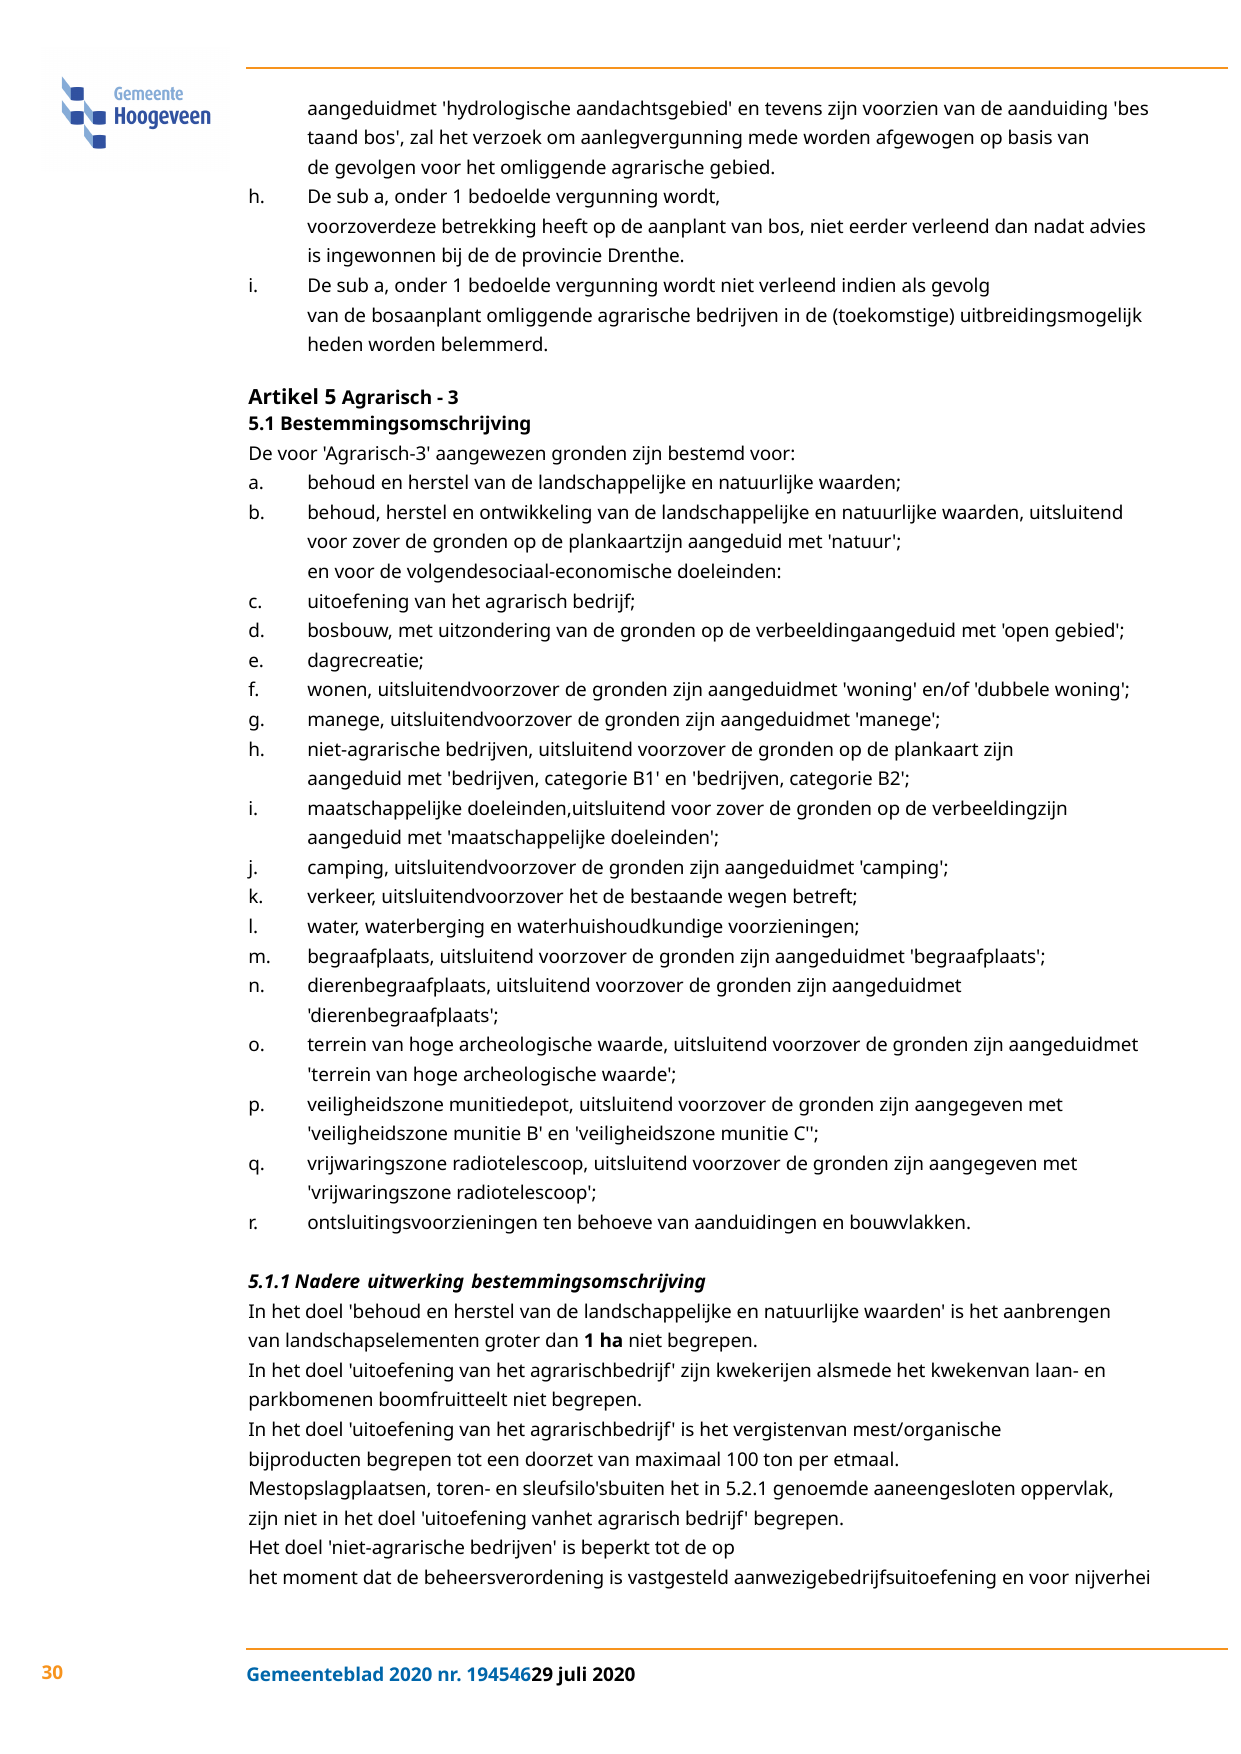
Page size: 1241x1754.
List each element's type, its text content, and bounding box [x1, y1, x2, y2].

text In het doel 'uitoefening van het agrarischbedrijf' zijn kwekerijen alsmede het kwekenvan laan- en parkbomenen boomfruitteelt niet begrepen. [248, 1357, 1152, 1412]
text In het doel 'uitoefening van het agrarischbedrijf' is het vergistenvan mest/organische bijproducten begrepen tot een doorzet van maximaal 100 ton per etmaal. [248, 1416, 1152, 1471]
list vrijwaringszone radiotelescoop, uitsluitend voorzover de gronden zijn aangegeven met 'vrijwaringszone radiotelescoop'; [248, 1150, 1152, 1205]
list wonen, uitsluitendvoorzover de gronden zijn aangeduidmet 'woning' en/of 'dubbele woning'; [248, 677, 1152, 702]
list terrein van hoge archeologische waarde, uitsluitend voorzover de gronden zijn aangeduidmet 'terrein van hoge archeologische waarde'; [248, 1032, 1152, 1087]
list dagrecreatie; [248, 647, 1152, 673]
text 5.1 Bestemmingsomschrijving [248, 410, 1152, 436]
list maatschappelijke doeleinden,uitsluitend voor zover de gronden op de verbeeldingzijn aangeduid met 'maatschappelijke doeleinden'; [248, 795, 1152, 850]
list veiligheidszone munitiedepot, uitsluitend voorzover de gronden zijn aangegeven met 'veiligheidszone munitie B' en 'veiligheidszone munitie C''; [248, 1091, 1152, 1146]
list behoud en herstel van de landschappelijke en natuurlijke waarden; [248, 469, 1152, 495]
text Het doel 'niet-agrarische bedrijven' is beperkt tot de op het moment dat de beheersverordening is vastgesteld aanwezigebedrijfsuitoefening en voor nijverhei [248, 1534, 1152, 1590]
list verkeer, uitsluitendvoorzover het de bestaande wegen betreft; [248, 884, 1152, 909]
text 5.1.1 Nadere uitwerking bestemmingsomschrijving [248, 1268, 1152, 1294]
text De voor 'Agrarisch-3' aangewezen gronden zijn bestemd voor: [248, 440, 1152, 466]
list De sub a, onder 1 bedoelde vergunning wordt niet verleend indien als gevolg van de bosaanplant omliggende agrarische bedrijven in de (toekomstige) uitbreidingsmogelijkheden worden belemmerd. [248, 272, 1152, 357]
text Mestopslagplaatsen, toren- en sleufsilo'sbuiten het in 5.2.1 genoemde aaneengesloten oppervlak, zijn niet in het doel 'uitoefening vanhet agrarisch bedrijf' begrepen. [248, 1475, 1152, 1531]
list behoud, herstel en ontwikkeling van de landschappelijke en natuurlijke waarden, uitsluitend voor zover de gronden op de plankaartzijn aangeduid met 'natuur'; en voor de volgendesociaal-economische doeleinden: [248, 499, 1152, 584]
list aangeduidmet 'hydrologische aandachtsgebied' en tevens zijn voorzien van de aanduiding 'bestaand bos', zal het verzoek om aanlegvergunning mede worden afgewogen op basis van de gevolgen voor het omliggende agrarische gebied. [248, 95, 1152, 180]
list bosbouw, met uitzondering van de gronden op de verbeeldingaangeduid met 'open gebied'; [248, 617, 1152, 643]
list camping, uitsluitendvoorzover de gronden zijn aangeduidmet 'camping'; [248, 854, 1152, 880]
list ontsluitingsvoorzieningen ten behoeve van aanduidingen en bouwvlakken. [248, 1209, 1152, 1235]
list De sub a, onder 1 bedoelde vergunning wordt, voorzoverdeze betrekking heeft op de aanplant van bos, niet eerder verleend dan nadat advies is ingewonnen bij de de provincie Drenthe. [248, 183, 1152, 268]
list uitoefening van het agrarisch bedrijf; [248, 588, 1152, 613]
text In het doel 'behoud en herstel van de landschappelijke en natuurlijke waarden' is het aanbrengen van landschapselementen groter dan 1 ha niet begrepen. [248, 1298, 1152, 1353]
list water, waterberging en waterhuishoudkundige voorzieningen; [248, 913, 1152, 939]
list niet-agrarische bedrijven, uitsluitend voorzover de gronden op de plankaart zijn aangeduid met 'bedrijven, categorie B1' en 'bedrijven, categorie B2'; [248, 736, 1152, 791]
picture [41, 47, 231, 172]
list manege, uitsluitendvoorzover de gronden zijn aangeduidmet 'manege'; [248, 706, 1152, 732]
list begraafplaats, uitsluitend voorzover de gronden zijn aangeduidmet 'begraafplaats'; [248, 943, 1152, 968]
text Artikel 5 Agrarisch - 3 [248, 382, 1152, 410]
list dierenbegraafplaats, uitsluitend voorzover de gronden zijn aangeduidmet 'dierenbegraafplaats'; [248, 972, 1152, 1028]
